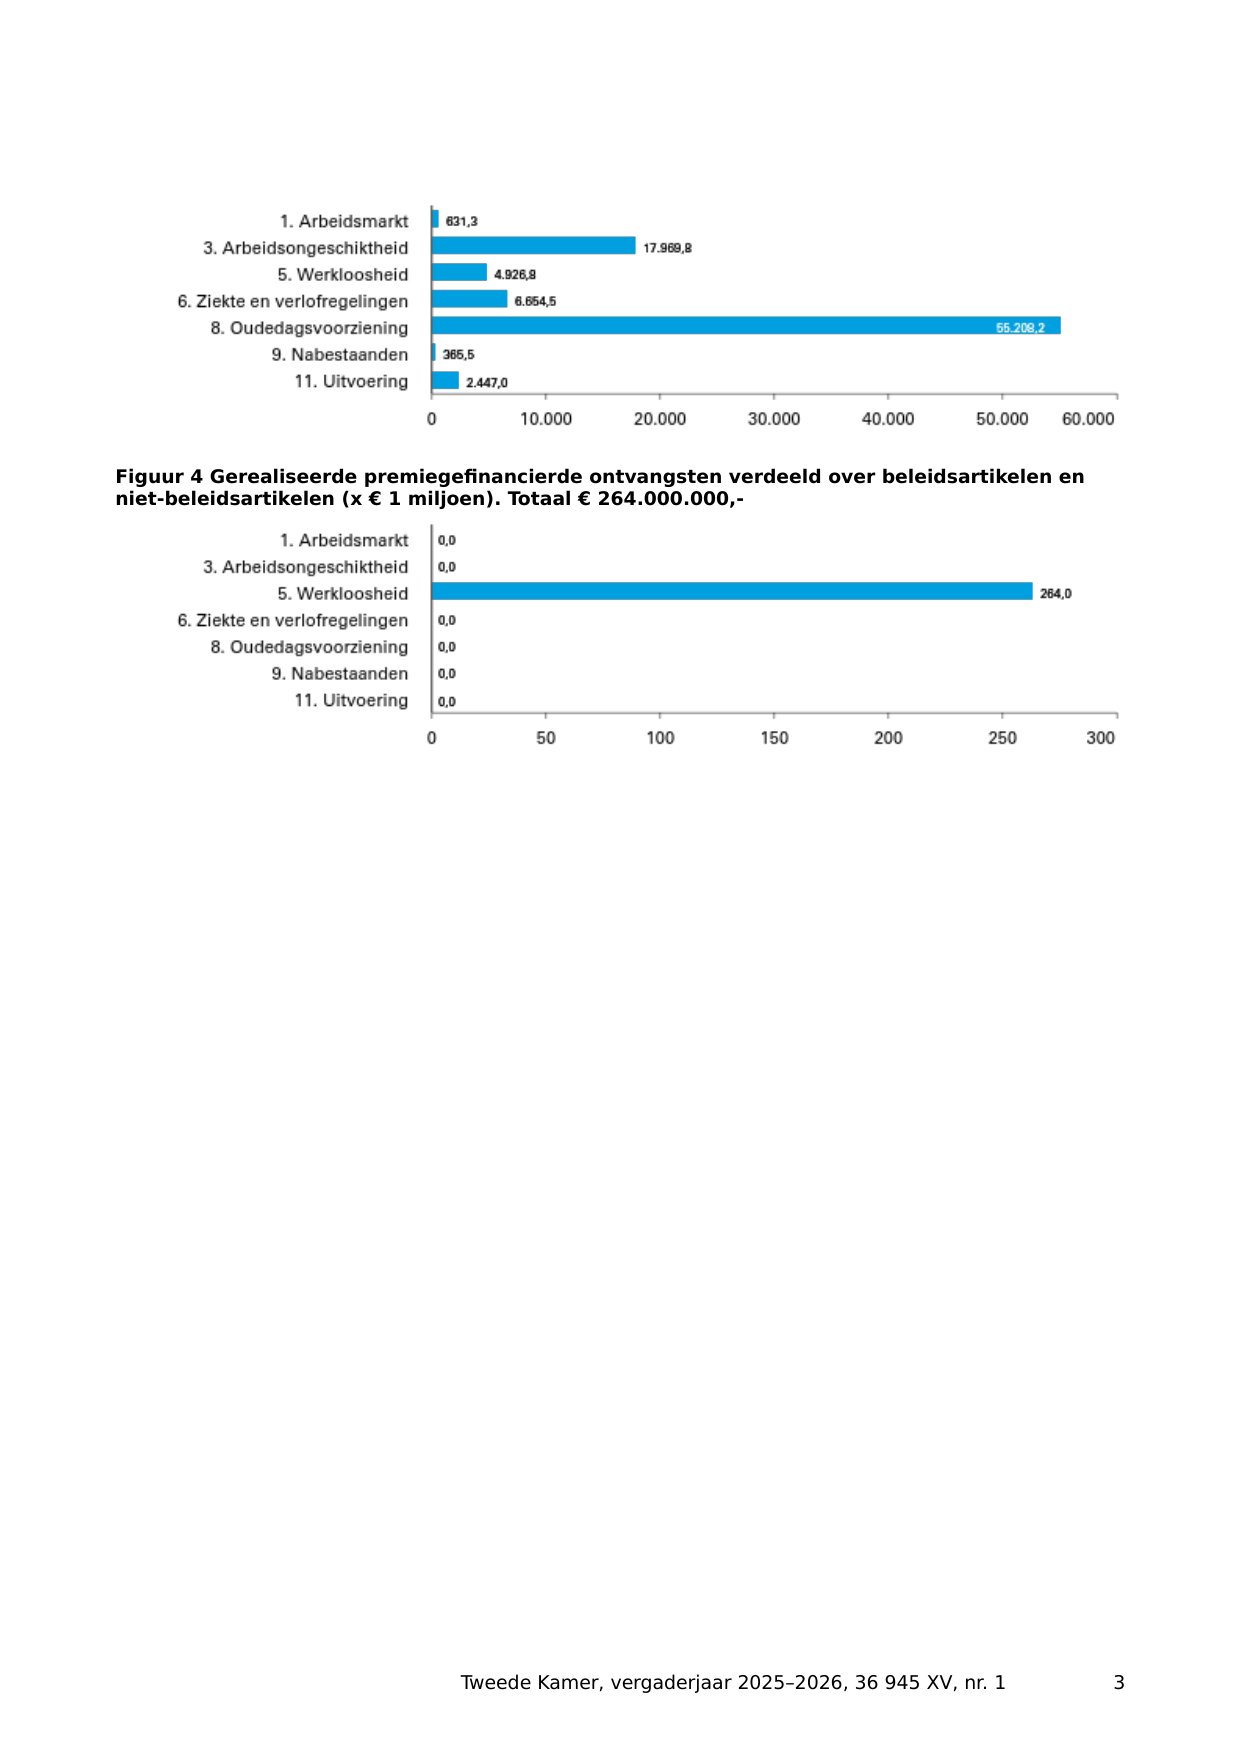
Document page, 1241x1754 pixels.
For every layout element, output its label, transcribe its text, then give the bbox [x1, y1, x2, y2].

title Figuur 4 Gerealiseerde premiegefinancierde ontvangsten verdeeld over beleidsartikelen en niet-beleidsartikelen (x € 1 miljoen). Totaal € 264.000.000,- [115, 466, 1125, 509]
